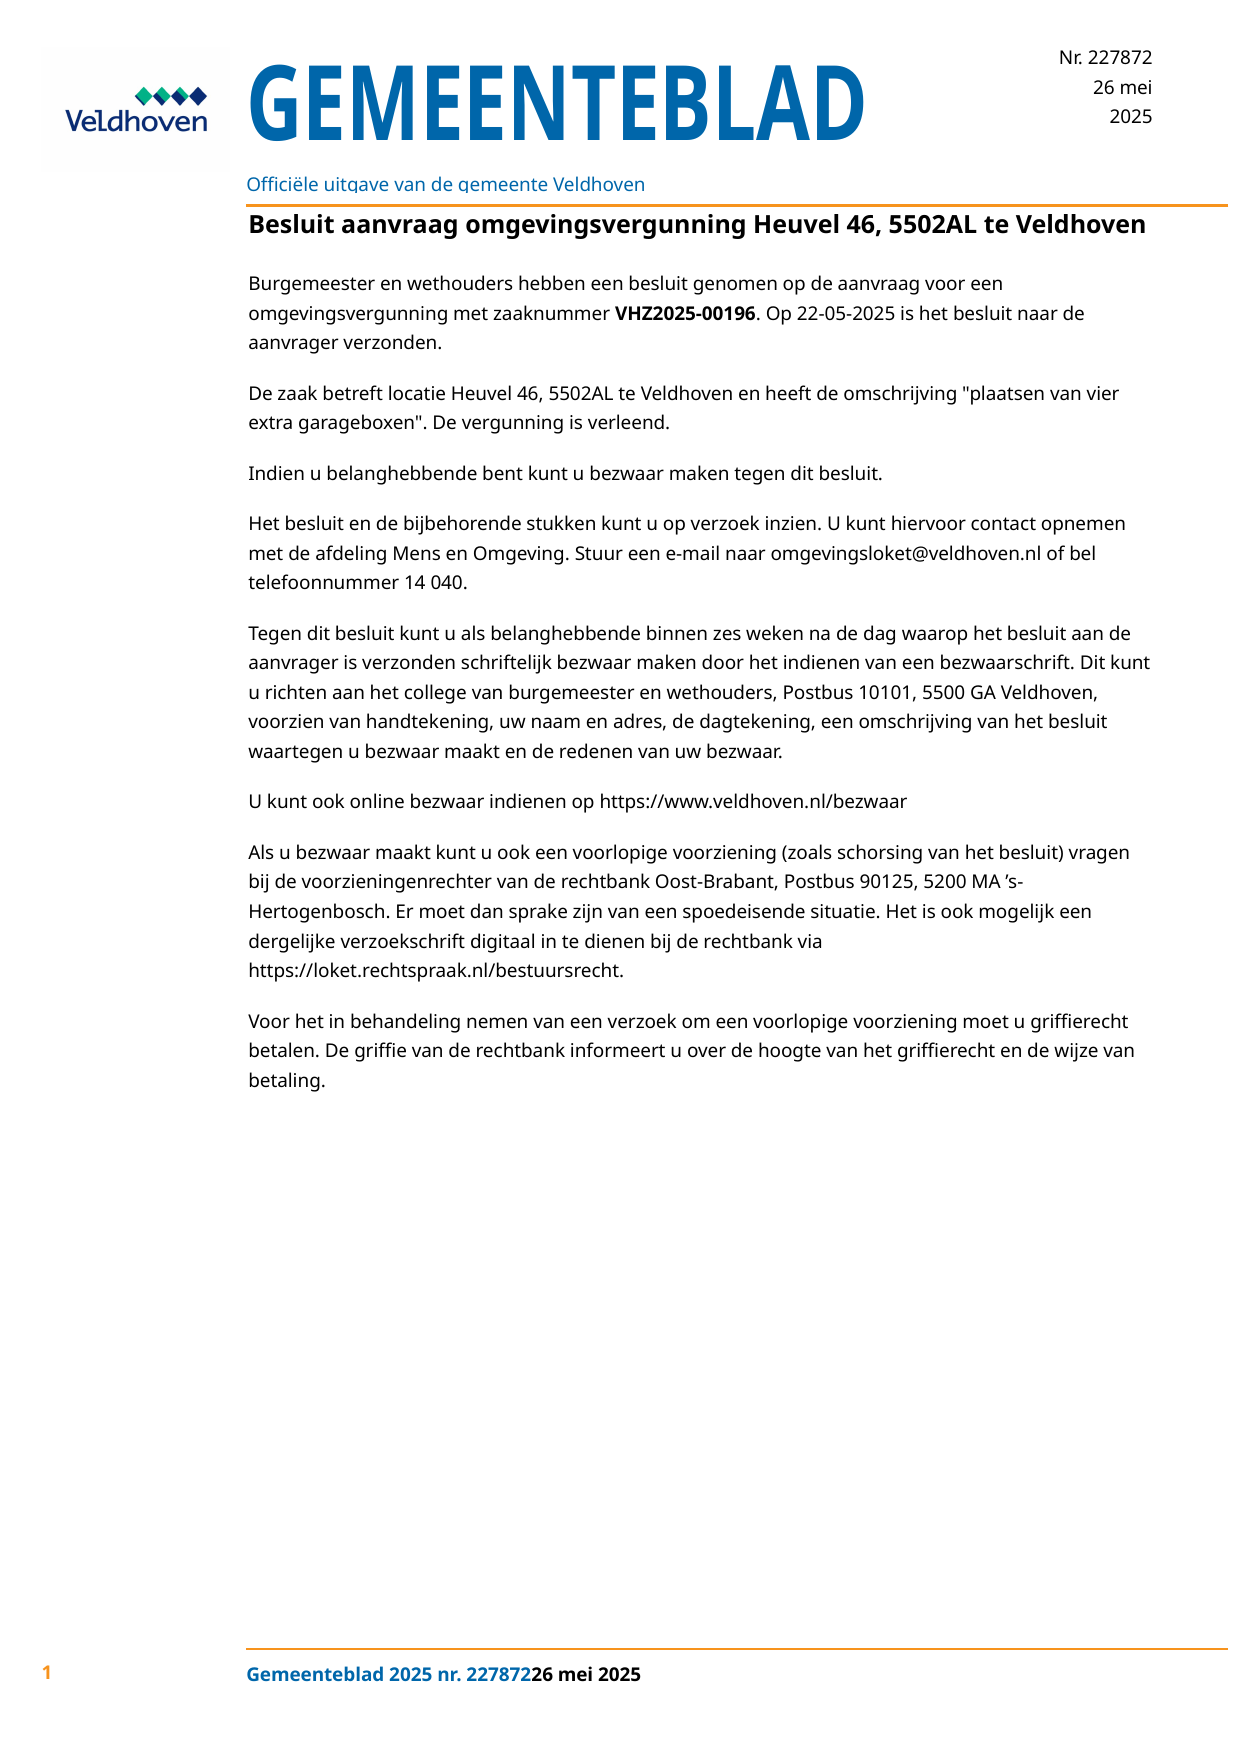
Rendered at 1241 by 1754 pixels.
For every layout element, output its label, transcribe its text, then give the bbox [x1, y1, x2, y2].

text Tegen dit besluit kunt u als belanghebbende binnen zes weken na de dag waarop het besluit aan de aanvrager is verzonden schriftelijk bezwaar maken door het indienen van een bezwaarschrift. Dit kunt u richten aan het college van burgemeester en wethouders, Postbus 10101, 5500 GA Veldhoven, voorzien van handtekening, uw naam en adres, de dagtekening, een omschrijving van het besluit waartegen u bezwaar maakt en de redenen van uw bezwaar. [248, 620, 1152, 764]
text Het besluit en de bijbehorende stukken kunt u op verzoek inzien. U kunt hiervoor contact opnemen met de afdeling Mens en Omgeving. Stuur een e-mail naar omgevingsloket@veldhoven.nl of bel telefoonnummer 14 040. [248, 510, 1152, 595]
text De zaak betreft locatie Heuvel 46, 5502AL te Veldhoven en heeft de omschrijving "plaatsen van vier extra garageboxen". De vergunning is verleend. [248, 380, 1152, 435]
text Burgemeester en wethouders hebben een besluit genomen op de aanvraag voor een omgevingsvergunning met zaaknummer VHZ2025-00196. Op 22-05-2025 is het besluit naar de aanvrager verzonden. [248, 270, 1152, 355]
picture [41, 47, 231, 172]
text Besluit aanvraag omgevingsvergunning Heuvel 46, 5502AL te Veldhoven [248, 207, 1152, 241]
text Indien u belanghebbende bent kunt u bezwaar maken tegen dit besluit. [248, 460, 1152, 486]
text Als u bezwaar maakt kunt u ook een voorlopige voorziening (zoals schorsing van het besluit) vragen bij de voorzieningenrechter van de rechtbank Oost-Brabant, Postbus 90125, 5200 MA ’s-Hertogenbosch. Er moet dan sprake zijn van een spoedeisende situatie. Het is ook mogelijk een dergelijke verzoekschrift digitaal in te dienen bij de rechtbank via https://loket.rechtspraak.nl/bestuursrecht. [248, 839, 1152, 983]
text U kunt ook online bezwaar indienen op https://www.veldhoven.nl/bezwaar [248, 789, 1152, 814]
text Voor het in behandeling nemen van een verzoek om een voorlopige voorziening moet u griffierecht betalen. De griffie van de rechtbank informeert u over de hoogte van het griffierecht en de wijze van betaling. [248, 1008, 1152, 1093]
